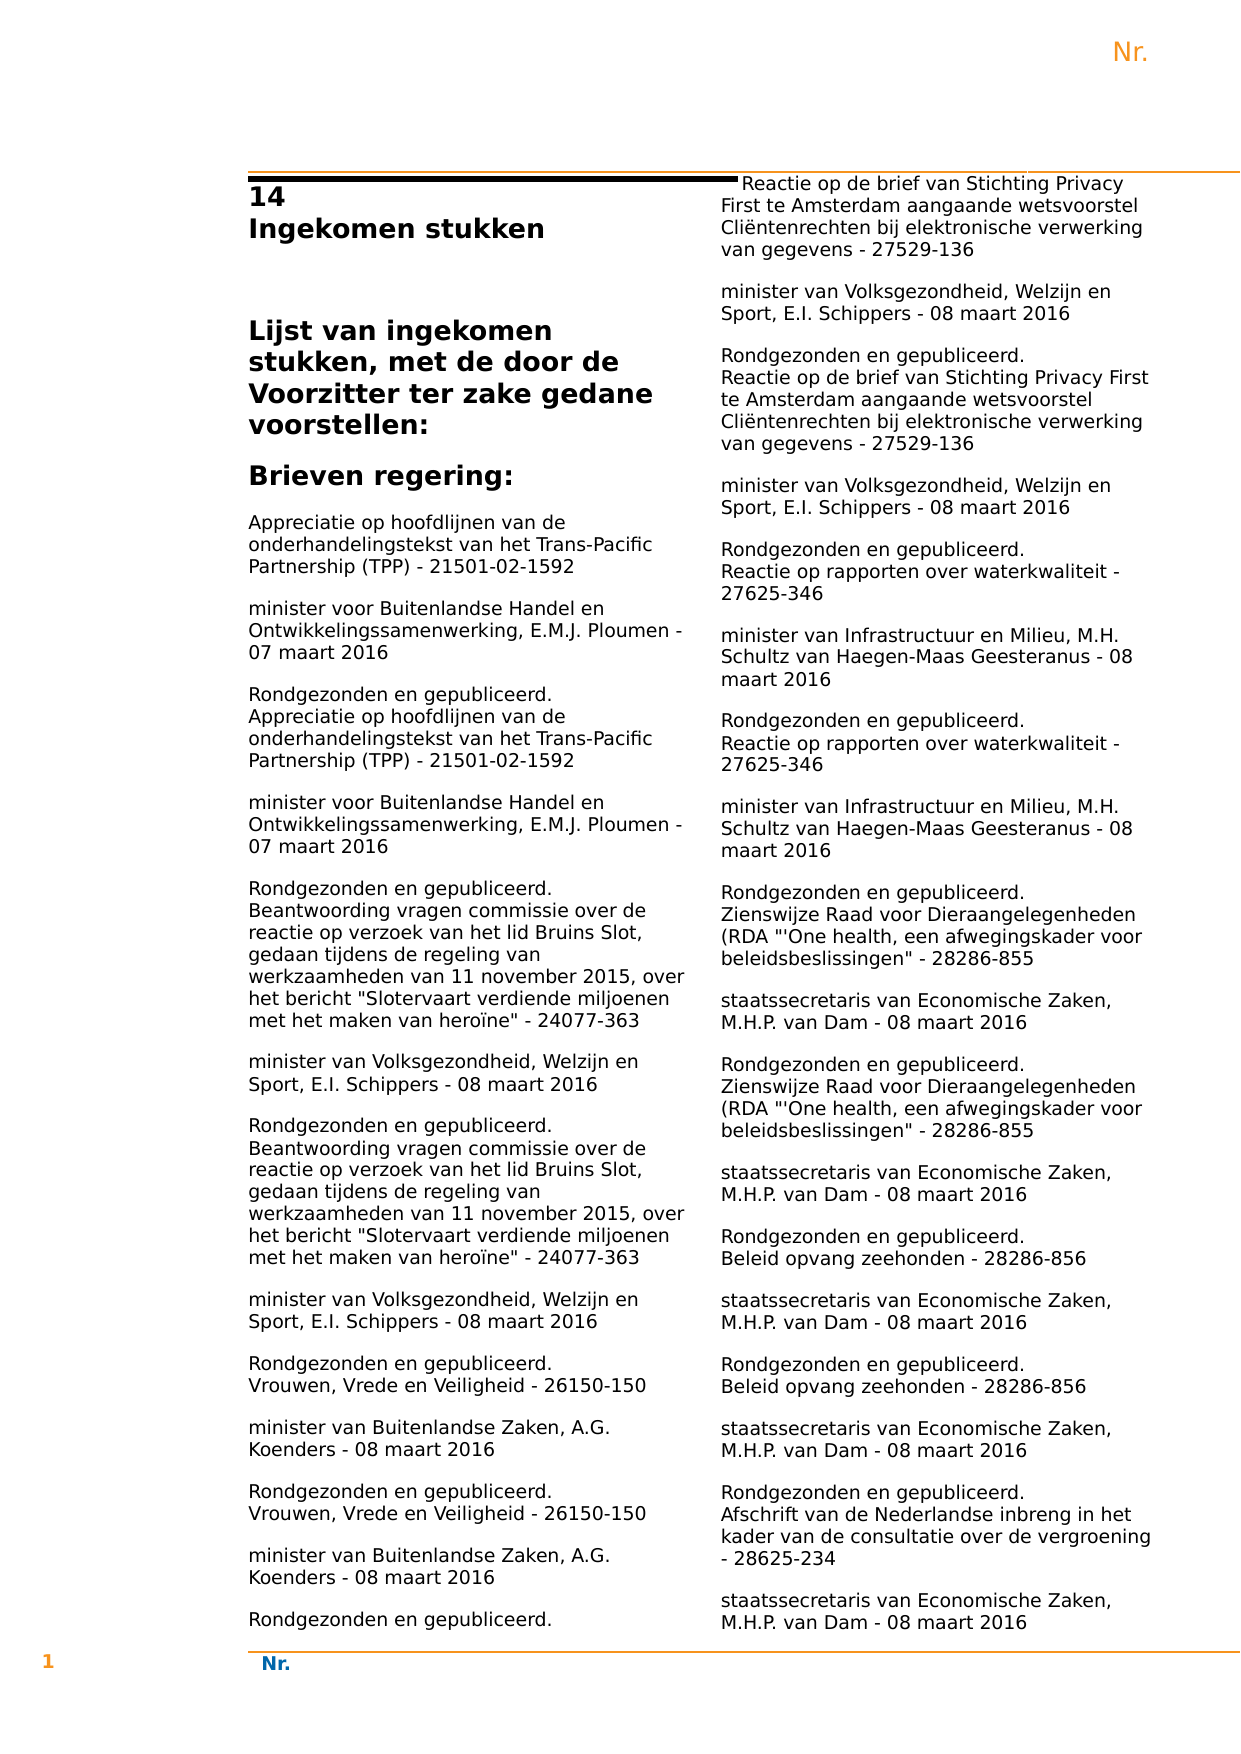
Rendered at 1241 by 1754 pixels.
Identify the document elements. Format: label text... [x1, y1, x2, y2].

text Beantwoording vragen commissie over de reactie op verzoek van het lid Bruins Slot, gedaan tijdens de regeling van werkzaamheden van 11 november 2015, over het bericht "Slotervaart verdiende miljoenen met het maken van heroïne" - 24077-363 [248, 1137, 691, 1269]
text Beleid opvang zeehonden - 28286-856 [721, 1376, 1163, 1398]
text Appreciatie op hoofdlijnen van de onderhandelingstekst van het Trans-Pacific Partnership (TPP) - 21501-02-1592 [248, 706, 691, 772]
title 14 Ingekomen stukken [248, 182, 691, 244]
title Lijst van ingekomen stukken, met de door de Voorzitter ter zake gedane voorstellen: [248, 316, 691, 441]
title Brieven regering: [248, 461, 691, 492]
text Rondgezonden en gepubliceerd. [721, 882, 1163, 904]
text minister van Infrastructuur en Milieu, M.H. Schultz van Haegen-Maas Geesteranus - 08 maart 2016 [721, 796, 1163, 862]
text Zienswijze Raad voor Dieraangelegenheden (RDA "'One health, een afwegingskader voor beleidsbeslissingen" - 28286-855 [721, 1076, 1163, 1142]
text Reactie op rapporten over waterkwaliteit - 27625-346 [721, 732, 1163, 776]
text minister van Buitenlandse Zaken, A.G. Koenders - 08 maart 2016 [248, 1545, 691, 1589]
text staatssecretaris van Economische Zaken, M.H.P. van Dam - 08 maart 2016 [721, 1418, 1163, 1462]
text Reactie op rapporten over waterkwaliteit - 27625-346 [721, 561, 1163, 604]
text Rondgezonden en gepubliceerd. [721, 1354, 1163, 1376]
text Rondgezonden en gepubliceerd. [721, 1226, 1163, 1248]
text minister voor Buitenlandse Handel en Ontwikkelingssamenwerking, E.M.J. Ploumen - 07 maart 2016 [248, 792, 691, 858]
text Rondgezonden en gepubliceerd. [248, 878, 691, 899]
text Rondgezonden en gepubliceerd. [248, 1609, 691, 1631]
text minister van Volksgezondheid, Welzijn en Sport, E.I. Schippers - 08 maart 2016 [721, 474, 1163, 518]
text Rondgezonden en gepubliceerd. [721, 538, 1163, 561]
text minister voor Buitenlandse Handel en Ontwikkelingssamenwerking, E.M.J. Ploumen - 07 maart 2016 [248, 598, 691, 664]
text Vrouwen, Vrede en Veiligheid - 26150-150 [248, 1375, 691, 1397]
text Rondgezonden en gepubliceerd. [248, 684, 691, 706]
text staatssecretaris van Economische Zaken, M.H.P. van Dam - 08 maart 2016 [721, 990, 1163, 1034]
text minister van Buitenlandse Zaken, A.G. Koenders - 08 maart 2016 [248, 1417, 691, 1461]
text staatssecretaris van Economische Zaken, M.H.P. van Dam - 08 maart 2016 [721, 1590, 1163, 1634]
text Zienswijze Raad voor Dieraangelegenheden (RDA "'One health, een afwegingskader voor beleidsbeslissingen" - 28286-855 [721, 904, 1163, 970]
text staatssecretaris van Economische Zaken, M.H.P. van Dam - 08 maart 2016 [721, 1162, 1163, 1206]
text Rondgezonden en gepubliceerd. [721, 710, 1163, 732]
text Reactie op de brief van Stichting Privacy First te Amsterdam aangaande wetsvoorstel Cliëntenrechten bij elektronische verwerking van gegevens - 27529-136 [721, 173, 1163, 261]
text Rondgezonden en gepubliceerd. [721, 1054, 1163, 1076]
text Rondgezonden en gepubliceerd. [248, 1481, 691, 1503]
text Rondgezonden en gepubliceerd. [721, 1482, 1163, 1504]
text Rondgezonden en gepubliceerd. [721, 345, 1163, 367]
text Reactie op de brief van Stichting Privacy First te Amsterdam aangaande wetsvoorstel Cliëntenrechten bij elektronische verwerking van gegevens - 27529-136 [721, 367, 1163, 454]
text Afschrift van de Nederlandse inbreng in het kader van de consultatie over de vergroening - 28625-234 [721, 1504, 1163, 1570]
text Vrouwen, Vrede en Veiligheid - 26150-150 [248, 1503, 691, 1525]
text Beantwoording vragen commissie over de reactie op verzoek van het lid Bruins Slot, gedaan tijdens de regeling van werkzaamheden van 11 november 2015, over het bericht "Slotervaart verdiende miljoenen met het maken van heroïne" - 24077-363 [248, 899, 691, 1031]
text minister van Volksgezondheid, Welzijn en Sport, E.I. Schippers - 08 maart 2016 [248, 1051, 691, 1095]
text minister van Infrastructuur en Milieu, M.H. Schultz van Haegen-Maas Geesteranus - 08 maart 2016 [721, 624, 1163, 690]
text Appreciatie op hoofdlijnen van de onderhandelingstekst van het Trans-Pacific Partnership (TPP) - 21501-02-1592 [248, 512, 691, 578]
text minister van Volksgezondheid, Welzijn en Sport, E.I. Schippers - 08 maart 2016 [248, 1289, 691, 1333]
text Beleid opvang zeehonden - 28286-856 [721, 1248, 1163, 1270]
text Rondgezonden en gepubliceerd. [248, 1115, 691, 1137]
text staatssecretaris van Economische Zaken, M.H.P. van Dam - 08 maart 2016 [721, 1290, 1163, 1334]
text Rondgezonden en gepubliceerd. [248, 1353, 691, 1375]
text minister van Volksgezondheid, Welzijn en Sport, E.I. Schippers - 08 maart 2016 [721, 281, 1163, 325]
